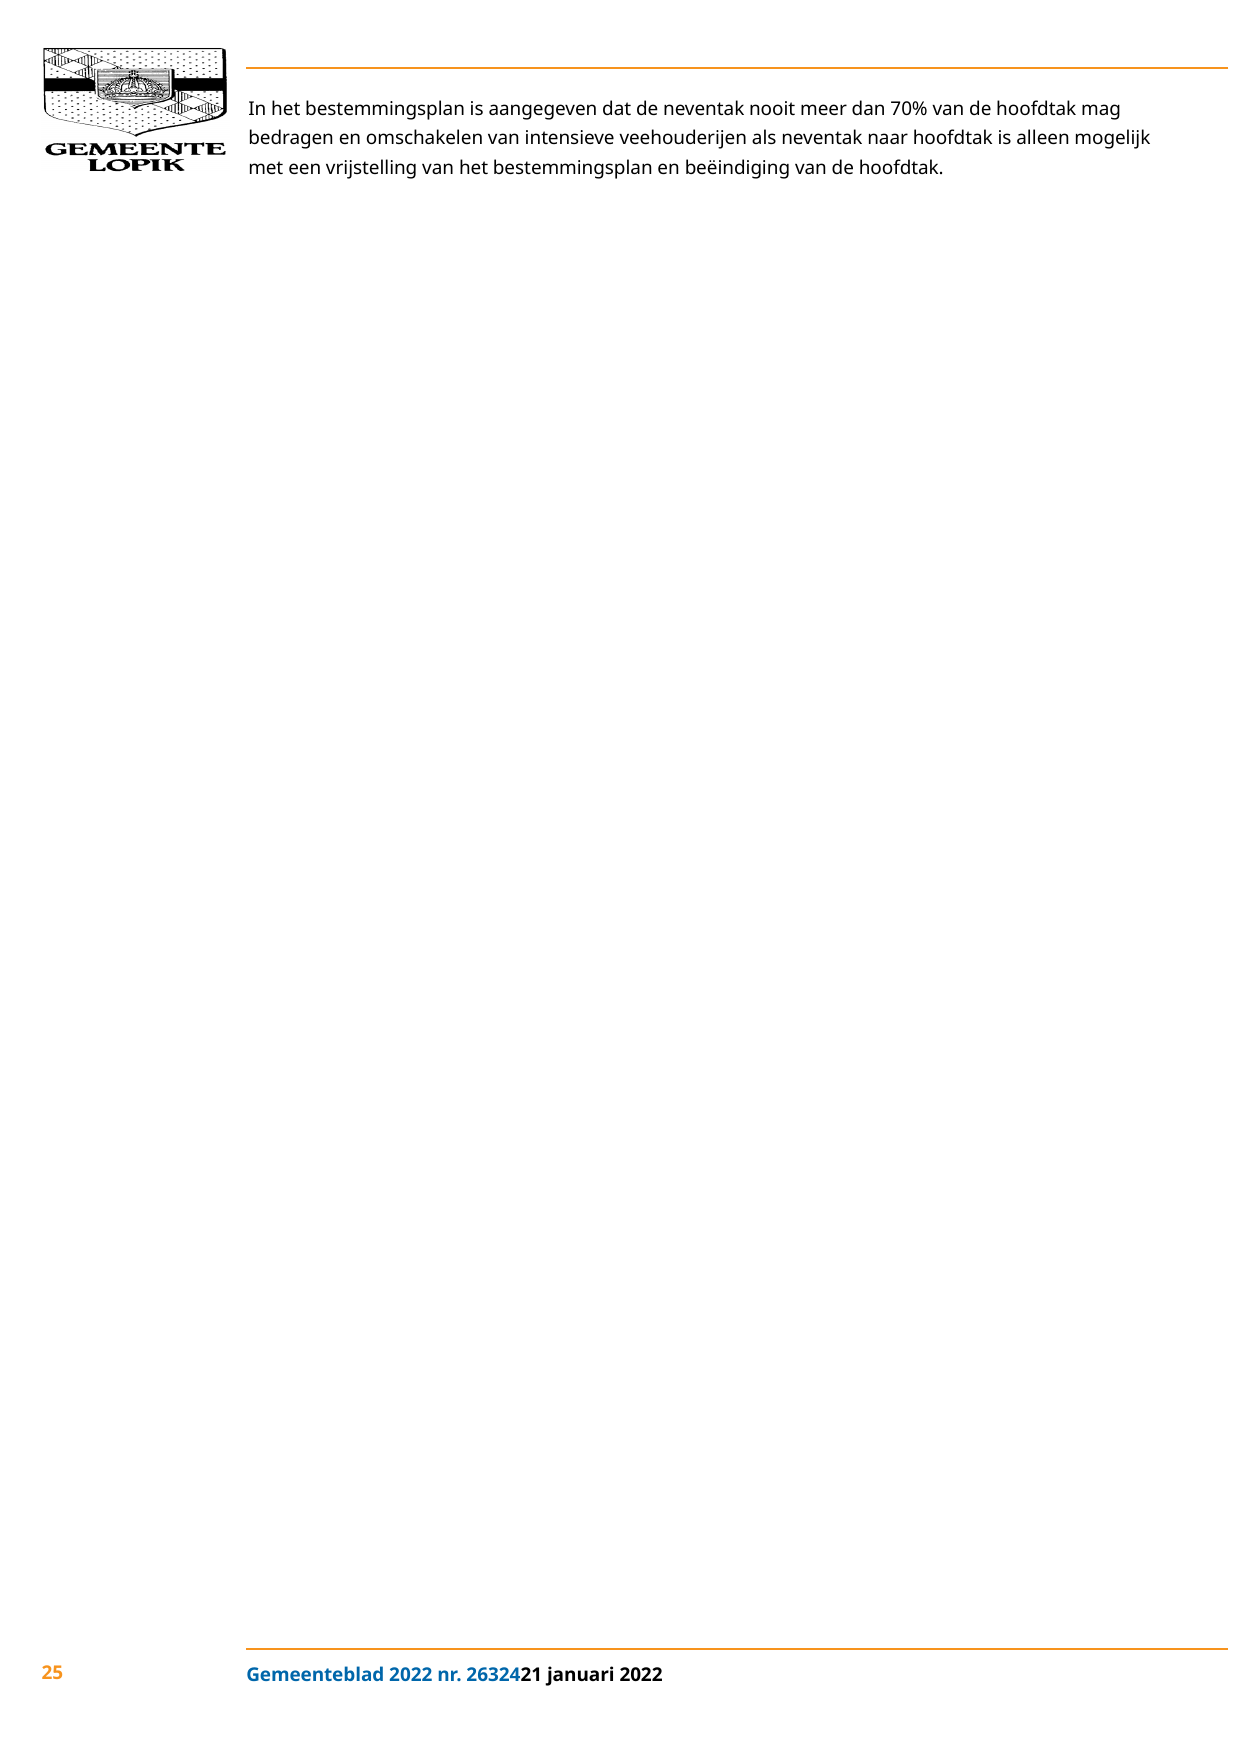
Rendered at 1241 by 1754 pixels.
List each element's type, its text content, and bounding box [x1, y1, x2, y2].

picture [41, 47, 231, 172]
text In het bestemmingsplan is aangegeven dat de neventak nooit meer dan 70% van de hoofdtak mag bedragen en omschakelen van intensieve veehouderijen als neventak naar hoofdtak is alleen mogelijk met een vrijstelling van het bestemmingsplan en beëindiging van de hoofdtak. [248, 95, 1152, 180]
